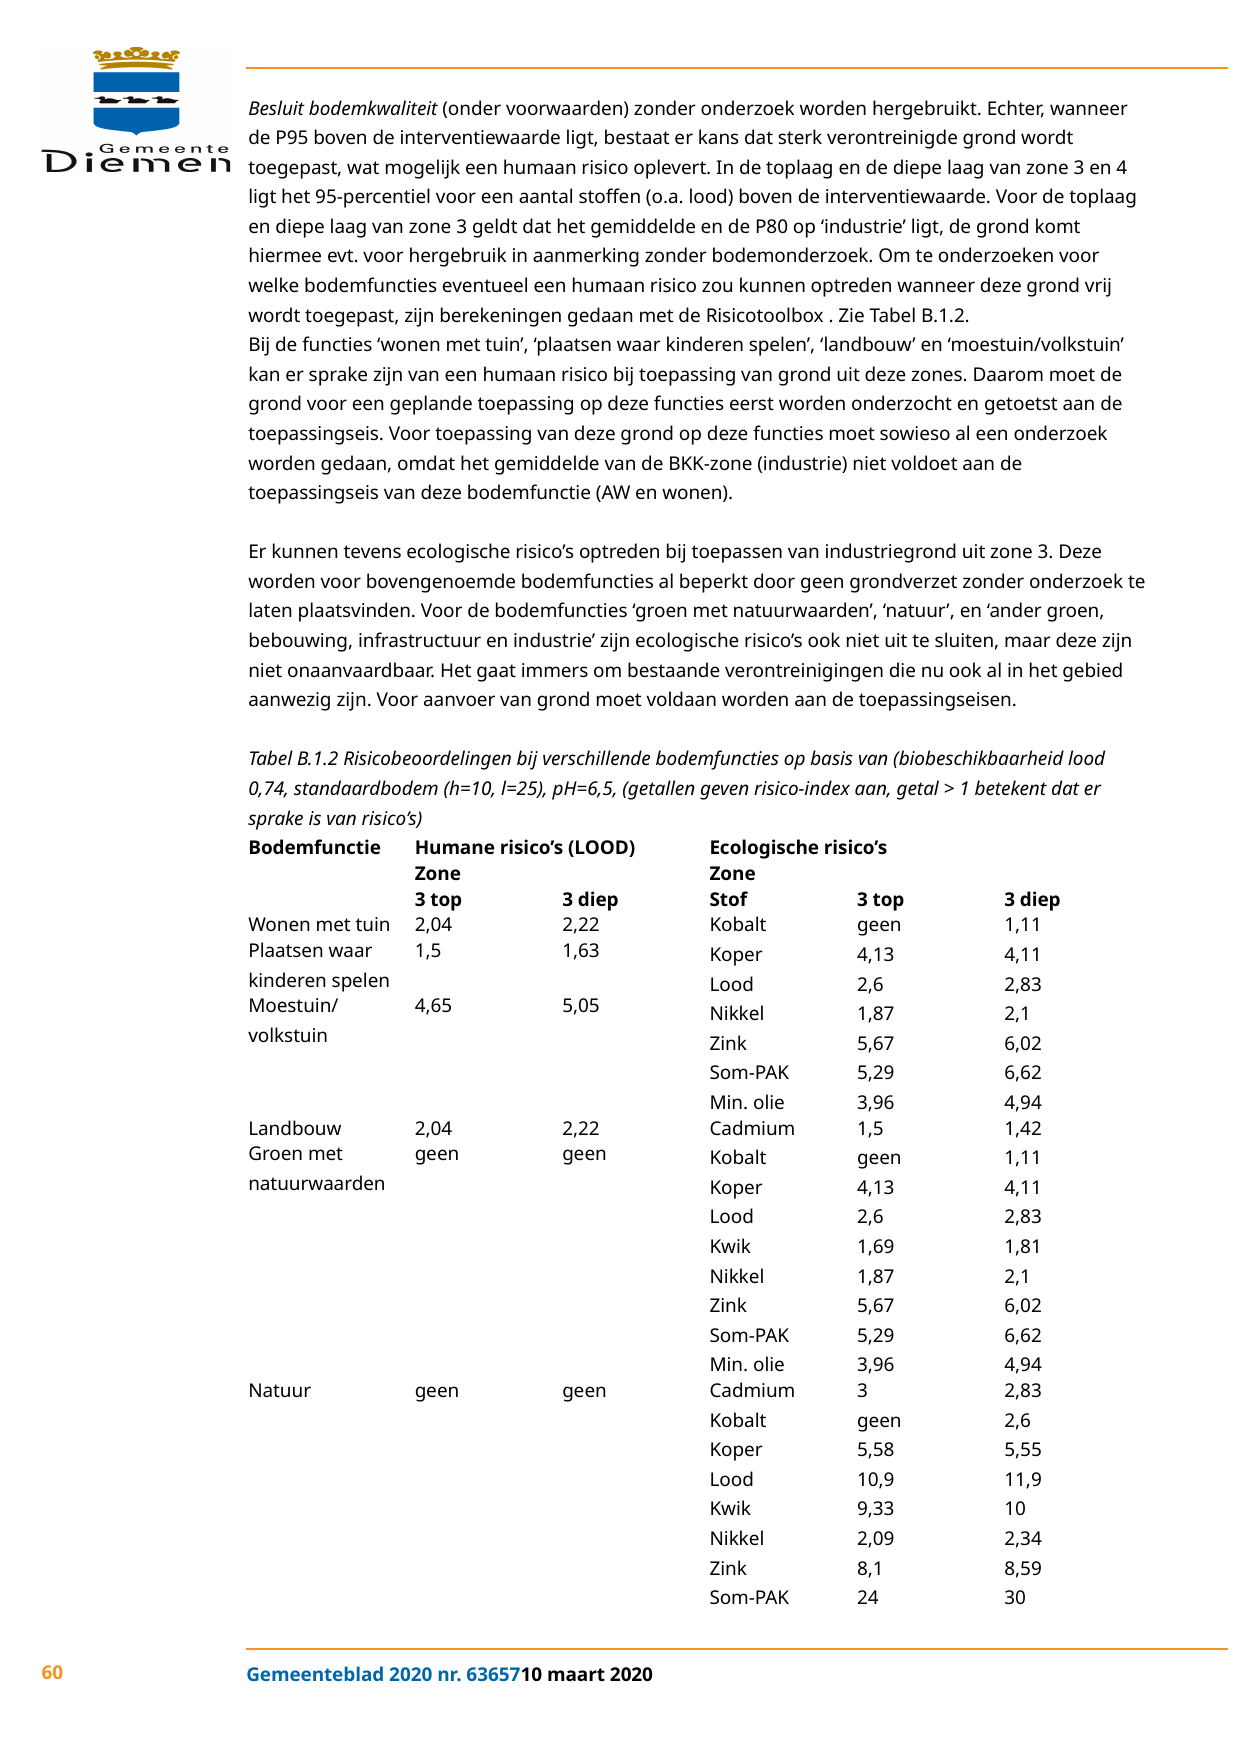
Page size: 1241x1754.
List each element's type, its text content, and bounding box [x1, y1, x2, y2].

table_cell Groen met natuurwaarden [248, 1141, 414, 1377]
table_header Ecologische risico’s [709, 835, 1152, 860]
table_cell 3 diep [1004, 886, 1152, 912]
table_header Bodemfunctie [248, 835, 414, 860]
table_cell 2,22 [562, 1115, 709, 1141]
table_cell 1,42 1,11 4,11 2,83 1,81 2,1 6,02 6,62 4,94 [1004, 1115, 1152, 1377]
table_header Humane risico’s (LOOD) [415, 835, 709, 860]
table_cell 1,11 4,11 2,83 2,1 6,02 6,62 4,94 [1004, 912, 1152, 1115]
table_cell 3 top [857, 886, 1004, 912]
table_cell Cadmium Kobalt Koper Lood Kwik Nikkel Zink Som-PAK [709, 1377, 857, 1610]
table_cell 3 diep [562, 886, 709, 912]
table_cell Cadmium Kobalt Koper Lood Kwik Nikkel Zink Som-PAK Min. olie [709, 1115, 857, 1377]
table_cell geen [562, 1141, 709, 1377]
table_cell 2,83 2,6 5,55 11,9 10 2,34 8,59 30 [1004, 1377, 1152, 1610]
table_cell geen [415, 1141, 562, 1377]
table_cell [248, 860, 414, 886]
table_cell geen [562, 1377, 709, 1610]
table_cell 3 top [415, 886, 562, 912]
table_cell geen [415, 1377, 562, 1610]
table_cell Moestuin/volkstuin [248, 993, 414, 1115]
text Besluit bodemkwaliteit (onder voorwaarden) zonder onderzoek worden hergebruikt. Echter, wanneer de P95 boven de interventiewaarde ligt, bestaat er kans dat sterk verontreinigde grond wordt toegepast, wat mogelijk een humaan risico oplevert. In de toplaag en de diepe laag van zone 3 en 4 ligt het 95-percentiel voor een aantal stoffen (o.a. lood) boven de interventiewaarde. Voor de toplaag en diepe laag van zone 3 geldt dat het gemiddelde en de P80 op ‘industrie’ ligt, de grond komt hiermee evt. voor hergebruik in aanmerking zonder bodemonderzoek. Om te onderzoeken voor welke bodemfuncties eventueel een humaan risico zou kunnen optreden wanneer deze grond vrij wordt toegepast, zijn berekeningen gedaan met de Risicotoolbox . Zie Tabel B.1.2. [248, 95, 1152, 328]
table_cell 1,5 [415, 938, 562, 993]
text Er kunnen tevens ecologische risico’s optreden bij toepassen van industriegrond uit zone 3. Deze worden voor bovengenoemde bodemfuncties al beperkt door geen grondverzet zonder onderzoek te laten plaatsvinden. Voor de bodemfuncties ‘groen met natuurwaarden’, ‘natuur’, en ‘ander groen, bebouwing, infrastructuur en industrie’ zijn ecologische risico’s ook niet uit te sluiten, maar deze zijn niet onaanvaardbaar. Het gaat immers om bestaande verontreinigingen die nu ook al in het gebied aanwezig zijn. Voor aanvoer van grond moet voldaan worden aan de toepassingseisen. [248, 538, 1152, 712]
table_cell geen 4,13 2,6 1,87 5,67 5,29 3,96 [857, 912, 1004, 1115]
table_cell Zone [415, 860, 709, 886]
table_cell Kobalt Koper Lood Nikkel Zink Som-PAK Min. olie [709, 912, 857, 1115]
table_cell 2,22 [562, 912, 709, 937]
text Bij de functies ‘wonen met tuin’, ‘plaatsen waar kinderen spelen’, ‘landbouw’ en ‘moestuin/volkstuin’ kan er sprake zijn van een humaan risico bij toepassing van grond uit deze zones. Daarom moet de grond voor een geplande toepassing op deze functies eerst worden onderzocht en getoetst aan de toepassingseis. Voor toepassing van deze grond op deze functies moet sowieso al een onderzoek worden gedaan, omdat het gemiddelde van de BKK-zone (industrie) niet voldoet aan de toepassingseis van deze bodemfunctie (AW en wonen). [248, 331, 1152, 505]
table_cell 1,63 [562, 938, 709, 993]
table_cell Landbouw [248, 1115, 414, 1141]
table_cell 3 geen 5,58 10,9 9,33 2,09 8,1 24 [857, 1377, 1004, 1610]
table_cell Stof [709, 886, 857, 912]
table_cell Zone [709, 860, 1152, 886]
table_cell Plaatsen waar kinderen spelen [248, 938, 414, 993]
table_cell 2,04 [415, 1115, 562, 1141]
table_cell 2,04 [415, 912, 562, 937]
table_cell 4,65 [415, 993, 562, 1115]
table_cell 5,05 [562, 993, 709, 1115]
table_cell [248, 886, 414, 912]
table_cell Natuur [248, 1377, 414, 1610]
text Tabel B.1.2 Risicobeoordelingen bij verschillende bodemfuncties op basis van (biobeschikbaarheid lood 0,74, standaardbodem (h=10, l=25), pH=6,5, (getallen geven risico-index aan, getal > 1 betekent dat er sprake is van risico’s) [248, 746, 1152, 831]
table_cell Wonen met tuin [248, 912, 414, 937]
table_cell 1,5 geen 4,13 2,6 1,69 1,87 5,67 5,29 3,96 [857, 1115, 1004, 1377]
picture [41, 47, 231, 172]
